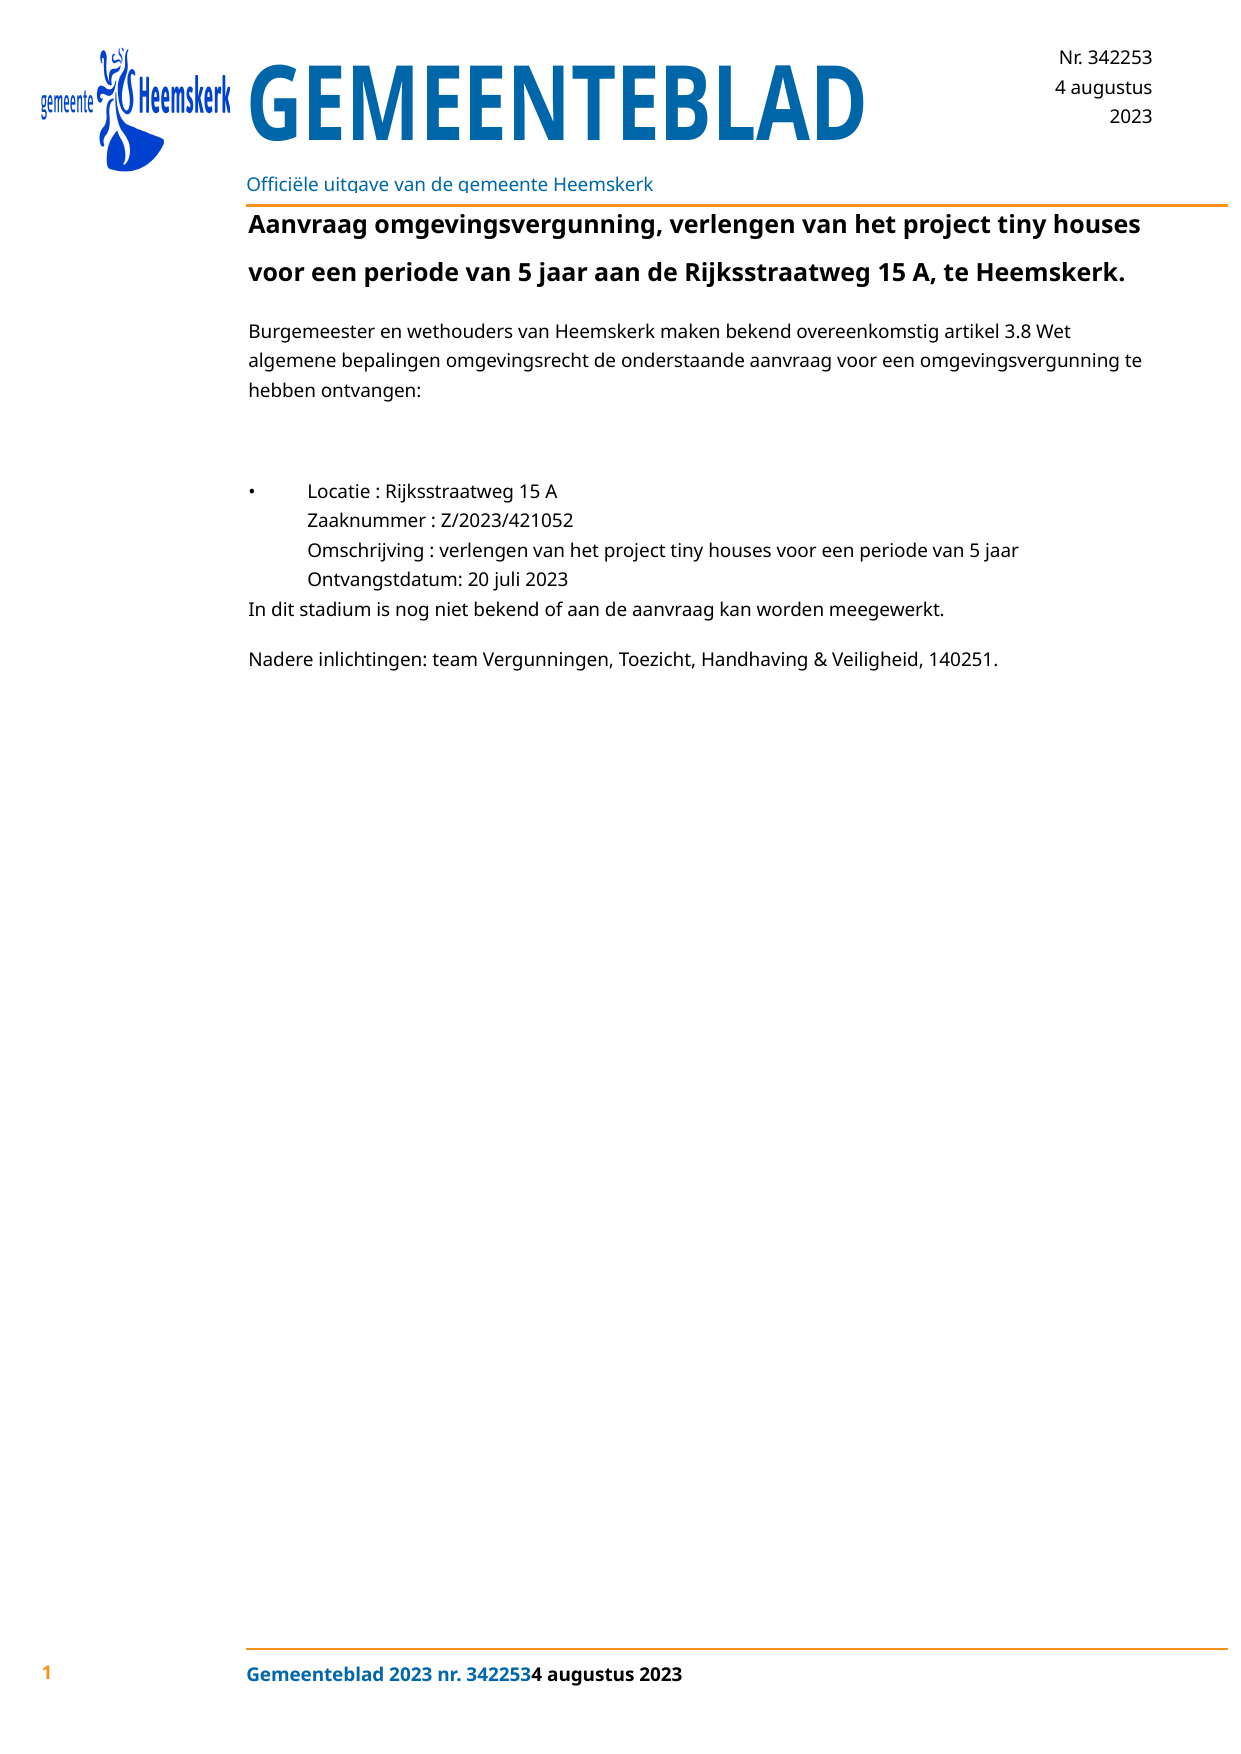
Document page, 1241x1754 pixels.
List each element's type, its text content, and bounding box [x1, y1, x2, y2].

text Aanvraag omgevingsvergunning, verlengen van het project tiny houses voor een periode van 5 jaar aan de Rijksstraatweg 15 A, te Heemskerk. [248, 207, 1152, 288]
list Ontvangstdatum: 20 juli 2023 [248, 567, 1152, 592]
list Zaaknummer : Z/2023/421052 [248, 507, 1152, 533]
text Burgemeester en wethouders van Heemskerk maken bekend overeenkomstig artikel 3.8 Wet algemene bepalingen omgevingsrecht de onderstaande aanvraag voor een omgevingsvergunning te hebben ontvangen: [248, 318, 1152, 403]
text In dit stadium is nog niet bekend of aan de aanvraag kan worden meegewerkt. [248, 596, 1152, 622]
picture [41, 47, 231, 172]
text Nadere inlichtingen: team Vergunningen, Toezicht, Handhaving & Veiligheid, 140251. [248, 647, 1152, 672]
list Locatie : Rijksstraatweg 15 A [248, 478, 1152, 504]
list Omschrijving : verlengen van het project tiny houses voor een periode van 5 jaar [248, 537, 1152, 563]
